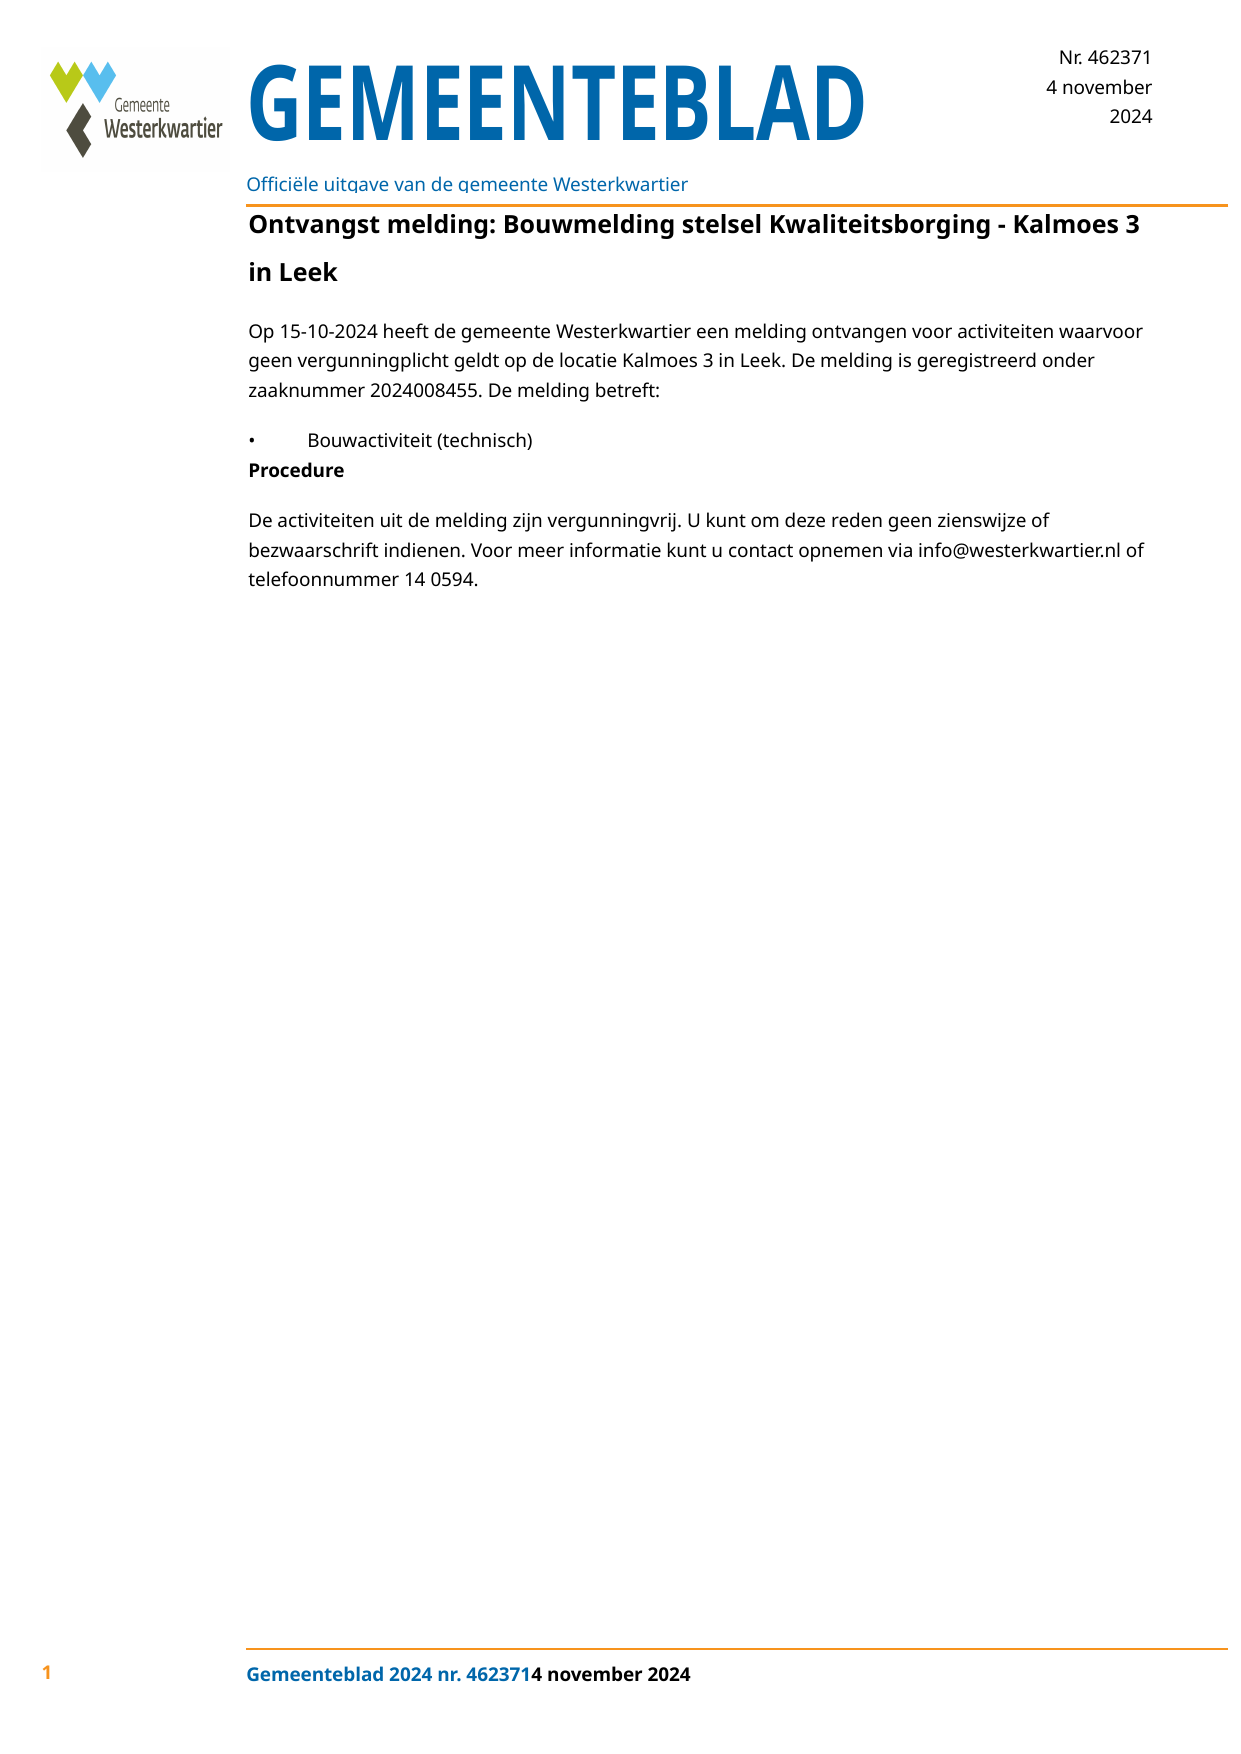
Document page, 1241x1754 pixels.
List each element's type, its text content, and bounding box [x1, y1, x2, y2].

text Ontvangst melding: Bouwmelding stelsel Kwaliteitsborging - Kalmoes 3 in Leek [248, 207, 1152, 288]
text Op 15-10-2024 heeft de gemeente Westerkwartier een melding ontvangen voor activiteiten waarvoor geen vergunningplicht geldt op de locatie Kalmoes 3 in Leek. De melding is geregistreerd onder zaaknummer 2024008455. De melding betreft: [248, 318, 1152, 403]
text De activiteiten uit de melding zijn vergunningvrij. U kunt om deze reden geen zienswijze of bezwaarschrift indienen. Voor meer informatie kunt u contact opnemen via info@westerkwartier.nl of telefoonnummer 14 0594. [248, 507, 1152, 592]
picture [41, 47, 231, 172]
list Bouwactiviteit (technisch) [248, 427, 1152, 453]
text Procedure [248, 457, 1152, 483]
